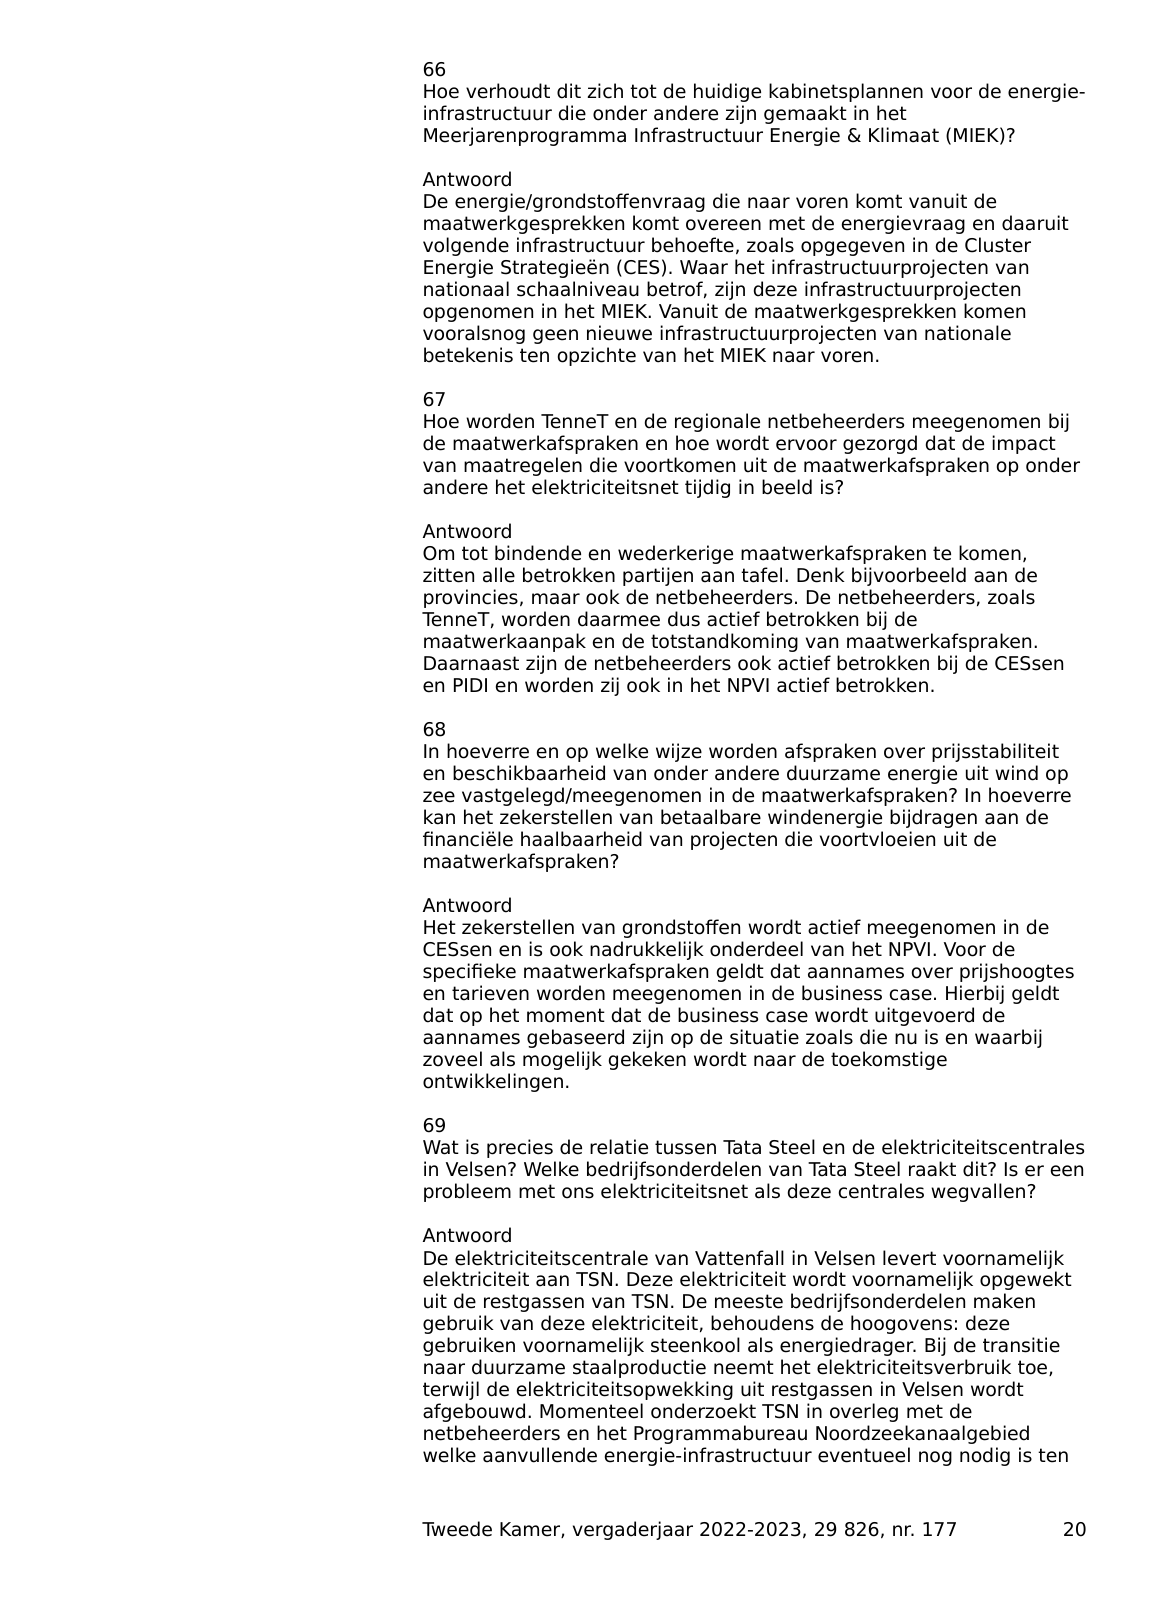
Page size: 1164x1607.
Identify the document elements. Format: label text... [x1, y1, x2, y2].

text De energie/grondstoffenvraag die naar voren komt vanuit de maatwerkgesprekken komt overeen met de energievraag en daaruit volgende infrastructuur behoefte, zoals opgegeven in de Cluster Energie Strategieën (CES). Waar het infrastructuurprojecten van nationaal schaalniveau betrof, zijn deze infrastructuurprojecten opgenomen in het MIEK. Vanuit de maatwerkgesprekken komen vooralsnog geen nieuwe infrastructuurprojecten van nationale betekenis ten opzichte van het MIEK naar voren. [422, 191, 1087, 367]
text Antwoord [422, 169, 1087, 191]
text Antwoord [422, 1225, 1087, 1247]
text Hoe verhoudt dit zich tot de huidige kabinetsplannen voor de energie-infrastructuur die onder andere zijn gemaakt in het Meerjarenprogramma Infrastructuur Energie & Klimaat (MIEK)? [422, 81, 1087, 147]
text In hoeverre en op welke wijze worden afspraken over prijsstabiliteit en beschikbaarheid van onder andere duurzame energie uit wind op zee vastgelegd/meegenomen in de maatwerkafspraken? In hoeverre kan het zekerstellen van betaalbare windenergie bijdragen aan de financiële haalbaarheid van projecten die voortvloeien uit de maatwerkafspraken? [422, 741, 1087, 873]
text De elektriciteitscentrale van Vattenfall in Velsen levert voornamelijk elektriciteit aan TSN. Deze elektriciteit wordt voornamelijk opgewekt uit de restgassen van TSN. De meeste bedrijfsonderdelen maken gebruik van deze elektriciteit, behoudens de hoogovens: deze gebruiken voornamelijk steenkool als energiedrager. Bij de transitie naar duurzame staalproductie neemt het elektriciteitsverbruik toe, terwijl de elektriciteitsopwekking uit restgassen in Velsen wordt afgebouwd. Momenteel onderzoekt TSN in overleg met de netbeheerders en het Programmabureau Noordzeekanaalgebied welke aanvullende energie-infrastructuur eventueel nog nodig is ten [422, 1247, 1087, 1467]
text Wat is precies de relatie tussen Tata Steel en de elektriciteitscentrales in Velsen? Welke bedrijfsonderdelen van Tata Steel raakt dit? Is er een probleem met ons elektriciteitsnet als deze centrales wegvallen? [422, 1137, 1087, 1203]
text Antwoord [422, 521, 1087, 543]
text Het zekerstellen van grondstoffen wordt actief meegenomen in de CESsen en is ook nadrukkelijk onderdeel van het NPVI. Voor de specifieke maatwerkafspraken geldt dat aannames over prijshoogtes en tarieven worden meegenomen in de business case. Hierbij geldt dat op het moment dat de business case wordt uitgevoerd de aannames gebaseerd zijn op de situatie zoals die nu is en waarbij zoveel als mogelijk gekeken wordt naar de toekomstige ontwikkelingen. [422, 917, 1087, 1093]
text 66 [422, 59, 1087, 81]
text 69 [422, 1115, 1087, 1137]
text 68 [422, 719, 1087, 741]
text Hoe worden TenneT en de regionale netbeheerders meegenomen bij de maatwerkafspraken en hoe wordt ervoor gezorgd dat de impact van maatregelen die voortkomen uit de maatwerkafspraken op onder andere het elektriciteitsnet tijdig in beeld is? [422, 411, 1087, 499]
text 67 [422, 389, 1087, 411]
text Antwoord [422, 895, 1087, 917]
text Om tot bindende en wederkerige maatwerkafspraken te komen, zitten alle betrokken partijen aan tafel. Denk bijvoorbeeld aan de provincies, maar ook de netbeheerders. De netbeheerders, zoals TenneT, worden daarmee dus actief betrokken bij de maatwerkaanpak en de totstandkoming van maatwerkafspraken. Daarnaast zijn de netbeheerders ook actief betrokken bij de CESsen en PIDI en worden zij ook in het NPVI actief betrokken. [422, 543, 1087, 697]
